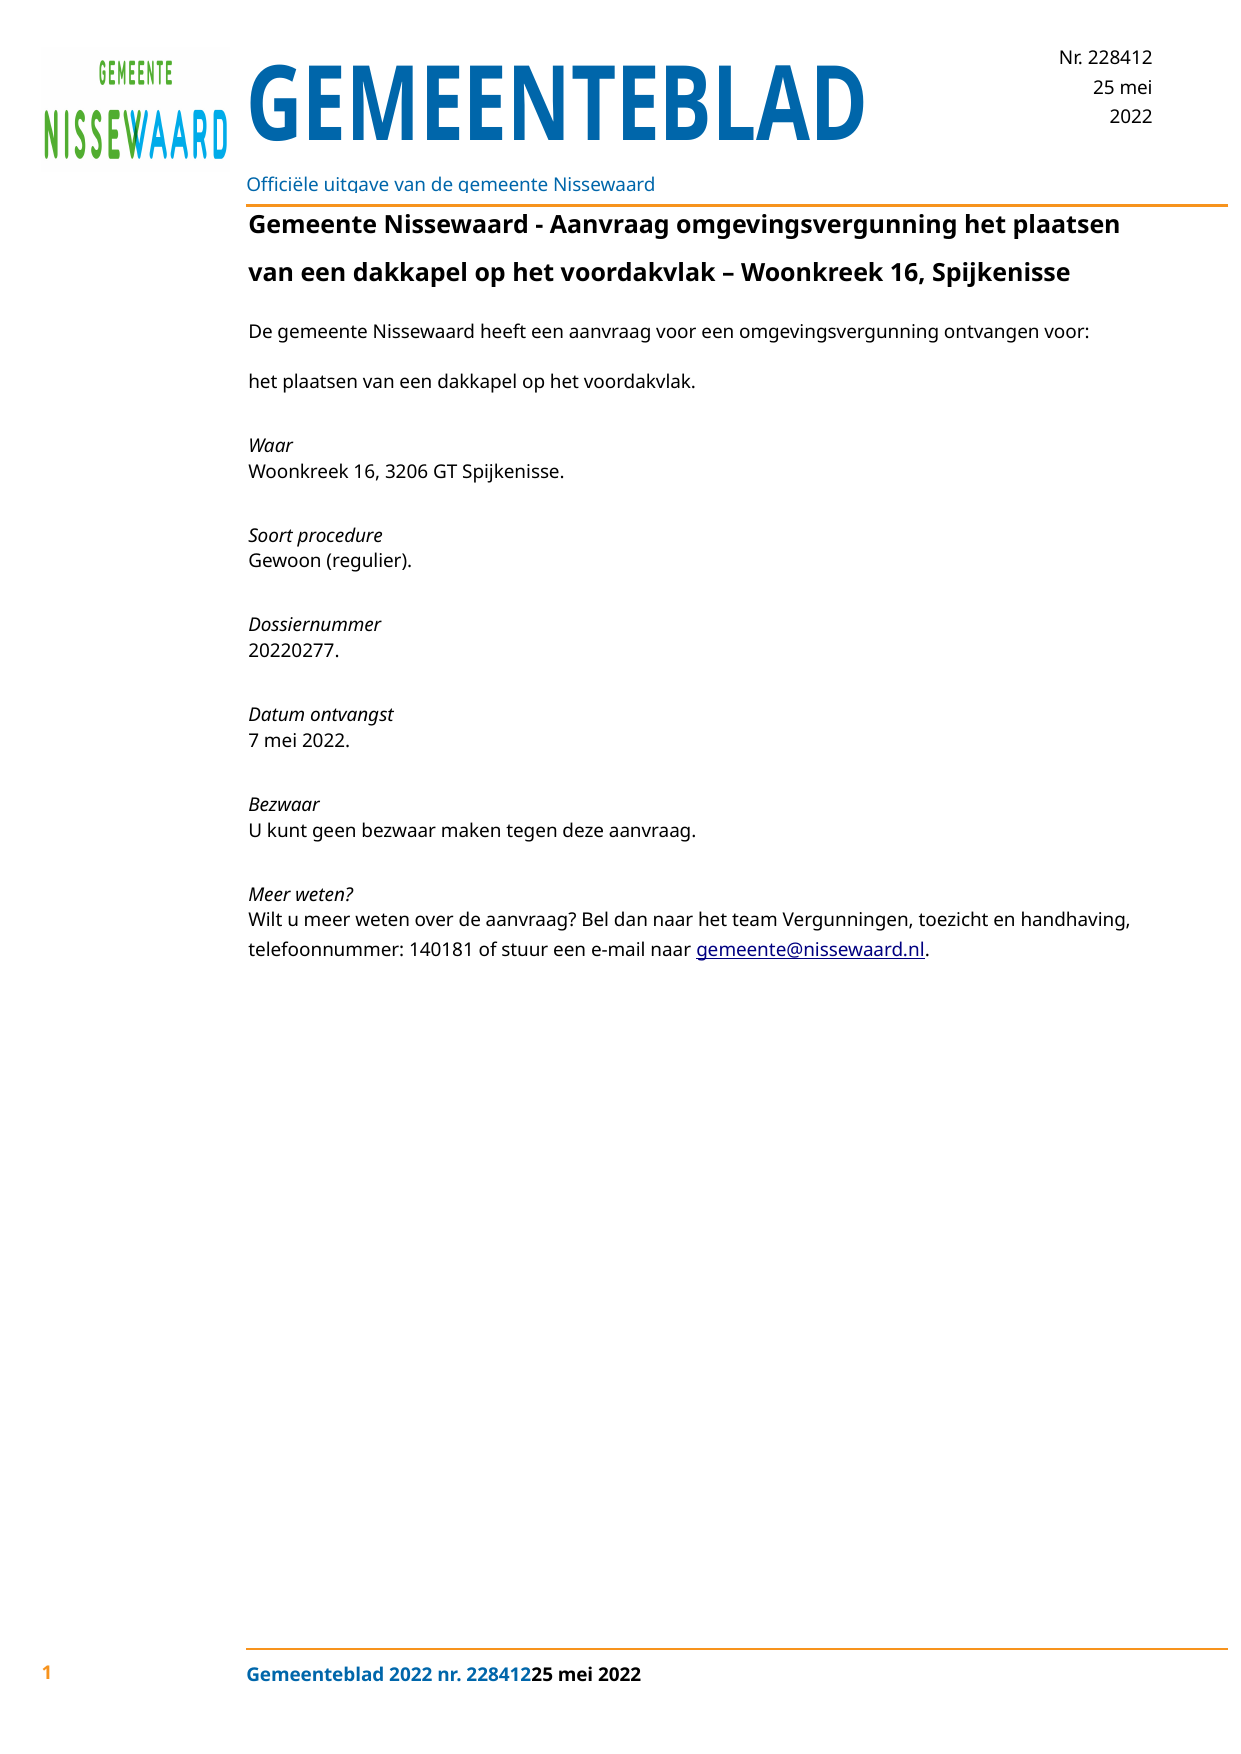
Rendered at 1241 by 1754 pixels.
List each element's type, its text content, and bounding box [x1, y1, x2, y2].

text Woonkreek 16, 3206 GT Spijkenisse. [248, 458, 1152, 484]
text Meer weten? [248, 881, 1152, 906]
text 7 mei 2022. [248, 727, 1152, 753]
text U kunt geen bezwaar maken tegen deze aanvraag. [248, 817, 1152, 842]
text 20220277. [248, 637, 1152, 663]
text Waar [248, 432, 1152, 458]
picture [41, 47, 231, 172]
text Gemeente Nissewaard - Aanvraag omgevingsvergunning het plaatsen van een dakkapel op het voordakvlak – Woonkreek 16, Spijkenisse [248, 207, 1152, 288]
text Bezwaar [248, 791, 1152, 817]
text De gemeente Nissewaard heeft een aanvraag voor een omgevingsvergunning ontvangen voor: [248, 318, 1152, 344]
text Dossiernummer [248, 612, 1152, 637]
text het plaatsen van een dakkapel op het voordakvlak. [248, 368, 1152, 394]
text Soort procedure [248, 522, 1152, 548]
text Gewoon (regulier). [248, 548, 1152, 573]
text Datum ontvangst [248, 701, 1152, 727]
text Wilt u meer weten over de aanvraag? Bel dan naar het team Vergunningen, toezicht en handhaving, telefoonnummer: 140181 of stuur een e-mail naar gemeente@nissewaard.nl. [248, 906, 1152, 962]
